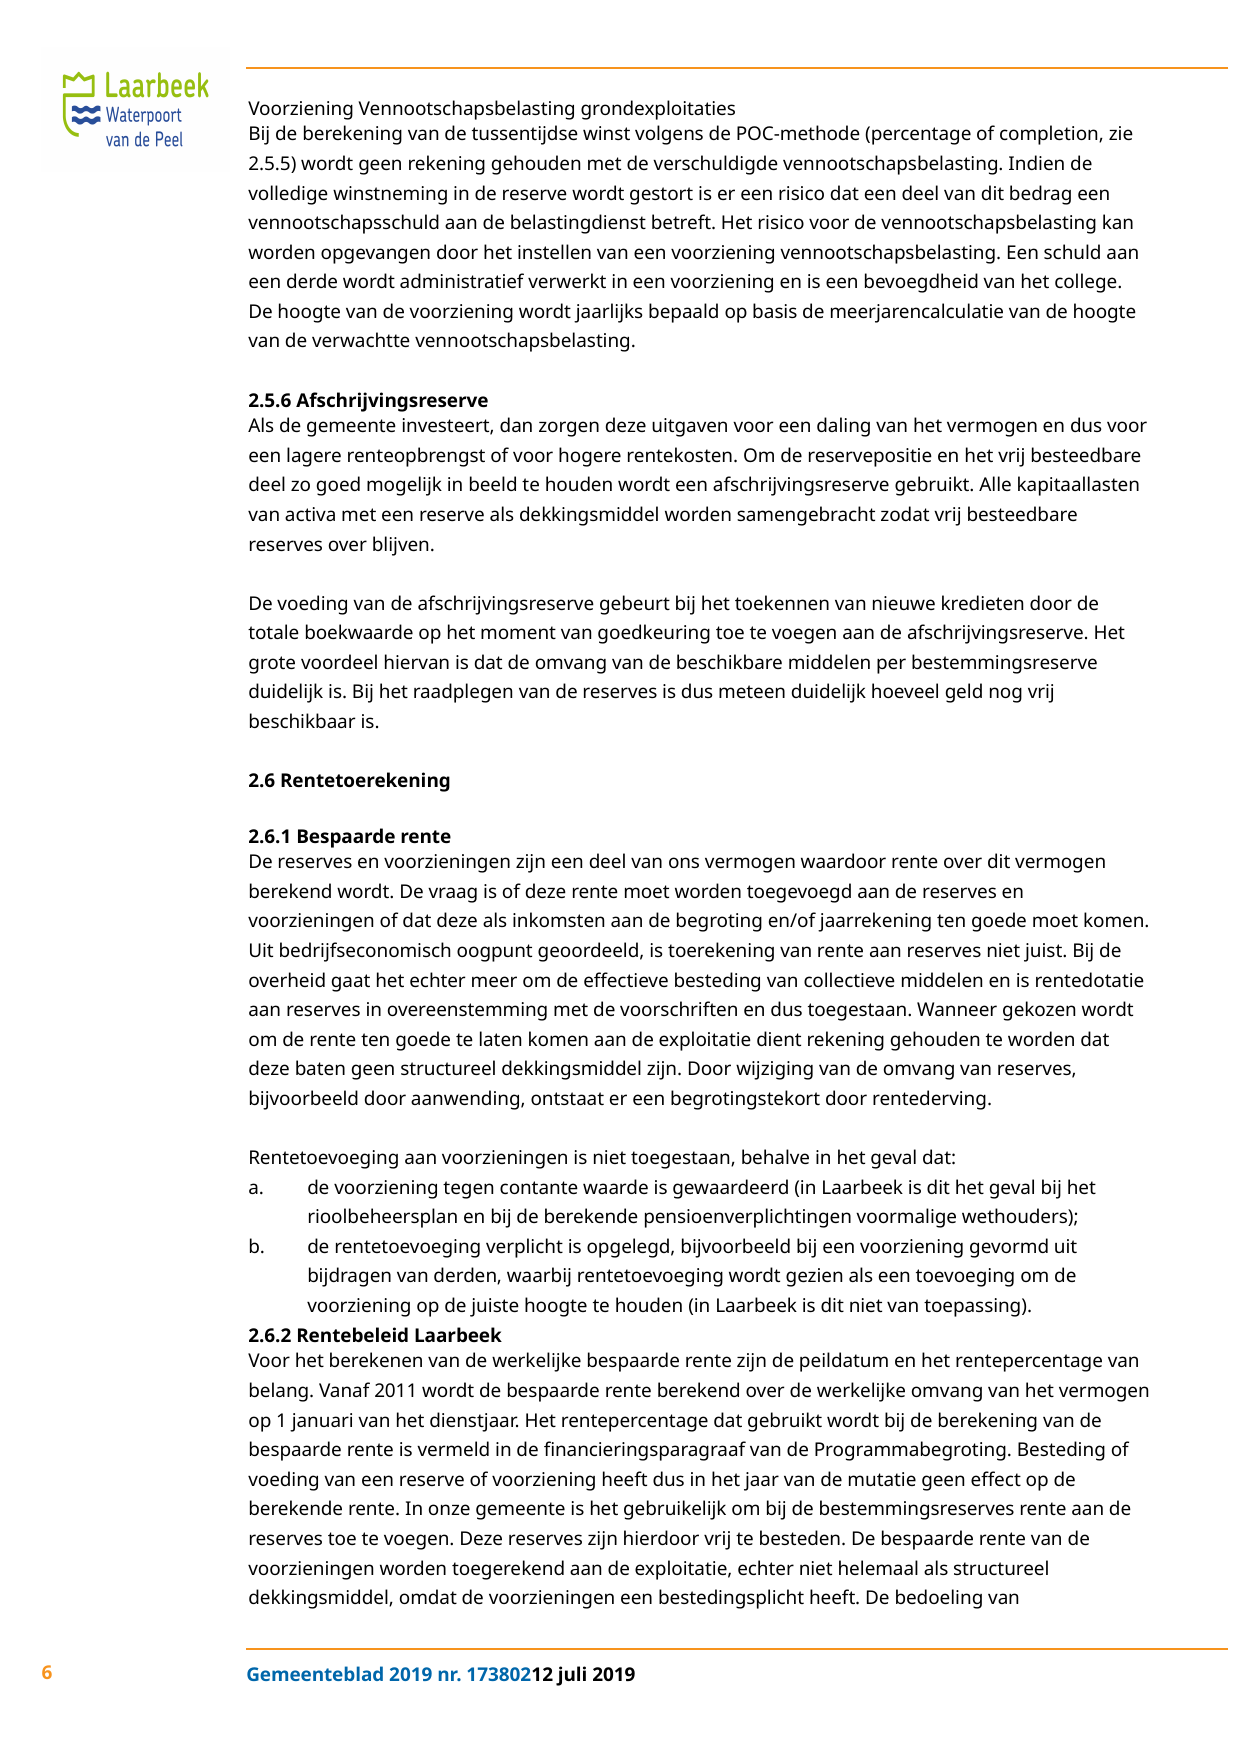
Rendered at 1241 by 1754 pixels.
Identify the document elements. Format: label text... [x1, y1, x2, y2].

text 2.5.6 Afschrijvingsreserve [248, 387, 1152, 412]
text Als de gemeente investeert, dan zorgen deze uitgaven voor een daling van het vermogen en dus voor een lagere renteopbrengst of voor hogere rentekosten. Om de reservepositie en het vrij besteedbare deel zo goed mogelijk in beeld te houden wordt een afschrijvingsreserve gebruikt. Alle kapitaallasten van activa met een reserve als dekkingsmiddel worden samengebracht zodat vrij besteedbare reserves over blijven. [248, 412, 1152, 557]
text De reserves en voorzieningen zijn een deel van ons vermogen waardoor rente over dit vermogen berekend wordt. De vraag is of deze rente moet worden toegevoegd aan de reserves en voorzieningen of dat deze als inkomsten aan de begroting en/of jaarrekening ten goede moet komen. Uit bedrijfseconomisch oogpunt geoordeeld, is toerekening van rente aan reserves niet juist. Bij de overheid gaat het echter meer om de effectieve besteding van collectieve middelen en is rentedotatie aan reserves in overeenstemming met de voorschriften en dus toegestaan. Wanneer gekozen wordt om de rente ten goede te laten komen aan de exploitatie dient rekening gehouden te worden dat deze baten geen structureel dekkingsmiddel zijn. Door wijziging van de omvang van reserves, bijvoorbeeld door aanwending, ontstaat er een begrotingstekort door rentederving. [248, 848, 1152, 1111]
list de rentetoevoeging verplicht is opgelegd, bijvoorbeeld bij een voorziening gevormd uit bijdragen van derden, waarbij rentetoevoeging wordt gezien als een toevoeging om de voorziening op de juiste hoogte te houden (in Laarbeek is dit niet van toepassing). [248, 1233, 1152, 1318]
text 2.6.2 Rentebeleid Laarbeek [248, 1322, 1152, 1348]
text Rentetoevoeging aan voorzieningen is niet toegestaan, behalve in het geval dat: [248, 1144, 1152, 1170]
text Voor het berekenen van de werkelijke bespaarde rente zijn de peildatum en het rentepercentage van belang. Vanaf 2011 wordt de bespaarde rente berekend over de werkelijke omvang van het vermogen op 1 januari van het dienstjaar. Het rentepercentage dat gebruikt wordt bij de berekening van de bespaarde rente is vermeld in de financieringsparagraaf van de Programmabegroting. Besteding of voeding van een reserve of voorziening heeft dus in het jaar van de mutatie geen effect op de berekende rente. In onze gemeente is het gebruikelijk om bij de bestemmingsreserves rente aan de reserves toe te voegen. Deze reserves zijn hierdoor vrij te besteden. De bespaarde rente van de voorzieningen worden toegerekend aan de exploitatie, echter niet helemaal als structureel dekkingsmiddel, omdat de voorzieningen een bestedingsplicht heeft. De bedoeling van [248, 1348, 1152, 1610]
text 2.6.1 Bespaarde rente [248, 823, 1152, 848]
text Voorziening Vennootschapsbelasting grondexploitaties [248, 95, 1152, 121]
text 2.6 Rentetoerekening [248, 767, 1152, 793]
text De voeding van de afschrijvingsreserve gebeurt bij het toekennen van nieuwe kredieten door de totale boekwaarde op het moment van goedkeuring toe te voegen aan de afschrijvingsreserve. Het grote voordeel hiervan is dat de omvang van de beschikbare middelen per bestemmingsreserve duidelijk is. Bij het raadplegen van de reserves is dus meteen duidelijk hoeveel geld nog vrij beschikbaar is. [248, 590, 1152, 734]
picture [41, 47, 231, 172]
text Bij de berekening van de tussentijdse winst volgens de POC-methode (percentage of completion, zie 2.5.5) wordt geen rekening gehouden met de verschuldigde vennootschapsbelasting. Indien de volledige winstneming in de reserve wordt gestort is er een risico dat een deel van dit bedrag een vennootschapsschuld aan de belastingdienst betreft. Het risico voor de vennootschapsbelasting kan worden opgevangen door het instellen van een voorziening vennootschapsbelasting. Een schuld aan een derde wordt administratief verwerkt in een voorziening en is een bevoegdheid van het college. De hoogte van de voorziening wordt jaarlijks bepaald op basis de meerjarencalculatie van de hoogte van de verwachtte vennootschapsbelasting. [248, 121, 1152, 353]
list de voorziening tegen contante waarde is gewaardeerd (in Laarbeek is dit het geval bij het rioolbeheersplan en bij de berekende pensioenverplichtingen voormalige wethouders); [248, 1174, 1152, 1229]
